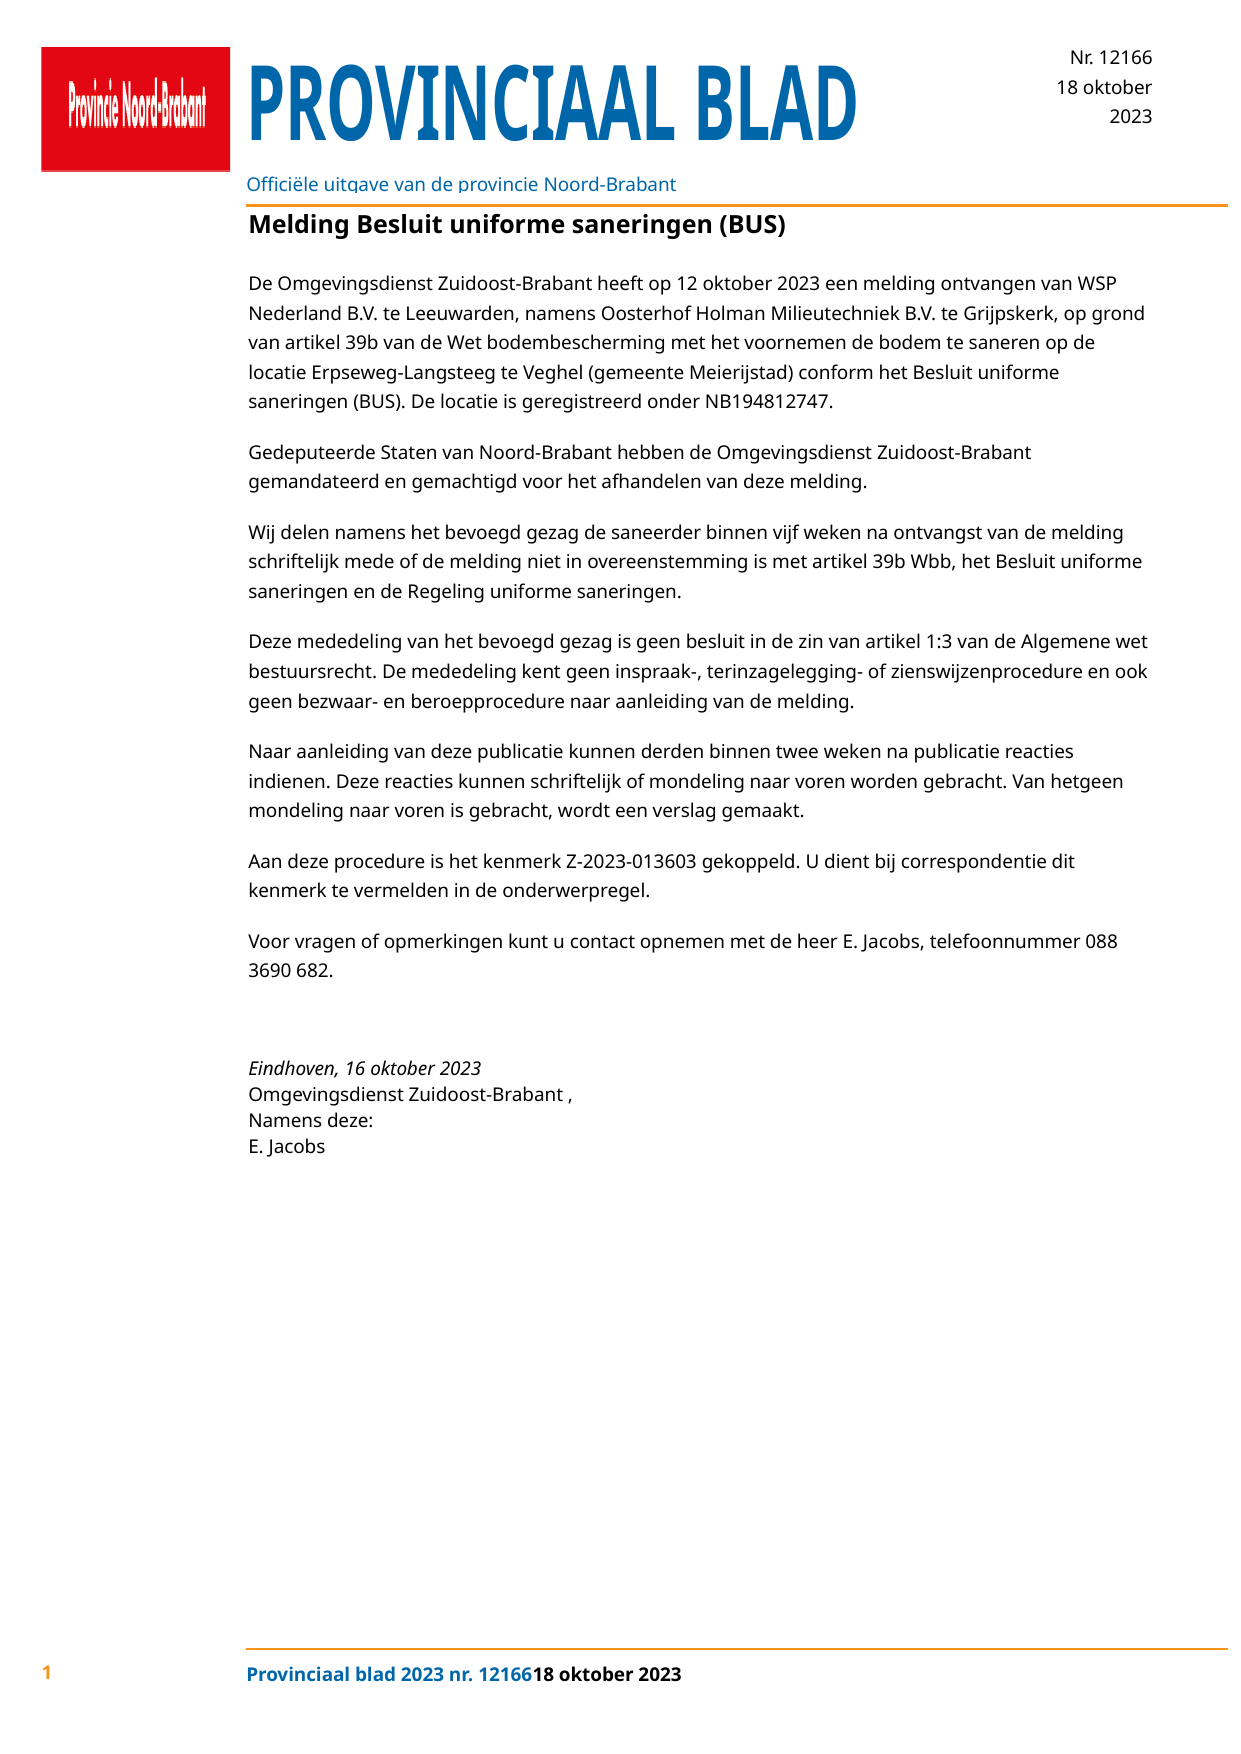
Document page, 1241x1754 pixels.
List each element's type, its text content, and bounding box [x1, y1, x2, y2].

text Namens deze: [248, 1107, 1152, 1133]
text Eindhoven, 16 oktober 2023 [248, 1056, 1152, 1081]
text De Omgevingsdienst Zuidoost-Brabant heeft op 12 oktober 2023 een melding ontvangen van WSP Nederland B.V. te Leeuwarden, namens Oosterhof Holman Milieutechniek B.V. te Grijpskerk, op grond van artikel 39b van de Wet bodembescherming met het voornemen de bodem te saneren op de locatie Erpseweg-Langsteeg te Veghel (gemeente Meierijstad) conform het Besluit uniforme saneringen (BUS). De locatie is geregistreerd onder NB194812747. [248, 270, 1152, 414]
text Gedeputeerde Staten van Noord-Brabant hebben de Omgevingsdienst Zuidoost-Brabant gemandateerd en gemachtigd voor het afhandelen van deze melding. [248, 439, 1152, 494]
picture [41, 47, 231, 172]
text Naar aanleiding van deze publicatie kunnen derden binnen twee weken na publicatie reacties indienen. Deze reacties kunnen schriftelijk of mondeling naar voren worden gebracht. Van hetgeen mondeling naar voren is gebracht, wordt een verslag gemaakt. [248, 738, 1152, 823]
text Omgevingsdienst Zuidoost-Brabant , [248, 1081, 1152, 1107]
text Voor vragen of opmerkingen kunt u contact opnemen met de heer E. Jacobs, telefoonnummer 088 3690 682. [248, 928, 1152, 983]
text E. Jacobs [248, 1133, 1152, 1158]
text Wij delen namens het bevoegd gezag de saneerder binnen vijf weken na ontvangst van de melding schriftelijk mede of de melding niet in overeenstemming is met artikel 39b Wbb, het Besluit uniforme saneringen en de Regeling uniforme saneringen. [248, 519, 1152, 604]
text Melding Besluit uniforme saneringen (BUS) [248, 207, 1152, 241]
text Deze mededeling van het bevoegd gezag is geen besluit in de zin van artikel 1:3 van de Algemene wet bestuursrecht. De mededeling kent geen inspraak-, terinzagelegging- of zienswijzenprocedure en ook geen bezwaar- en beroepprocedure naar aanleiding van de melding. [248, 629, 1152, 713]
text Aan deze procedure is het kenmerk Z-2023-013603 gekoppeld. U dient bij correspondentie dit kenmerk te vermelden in de onderwerpregel. [248, 848, 1152, 903]
